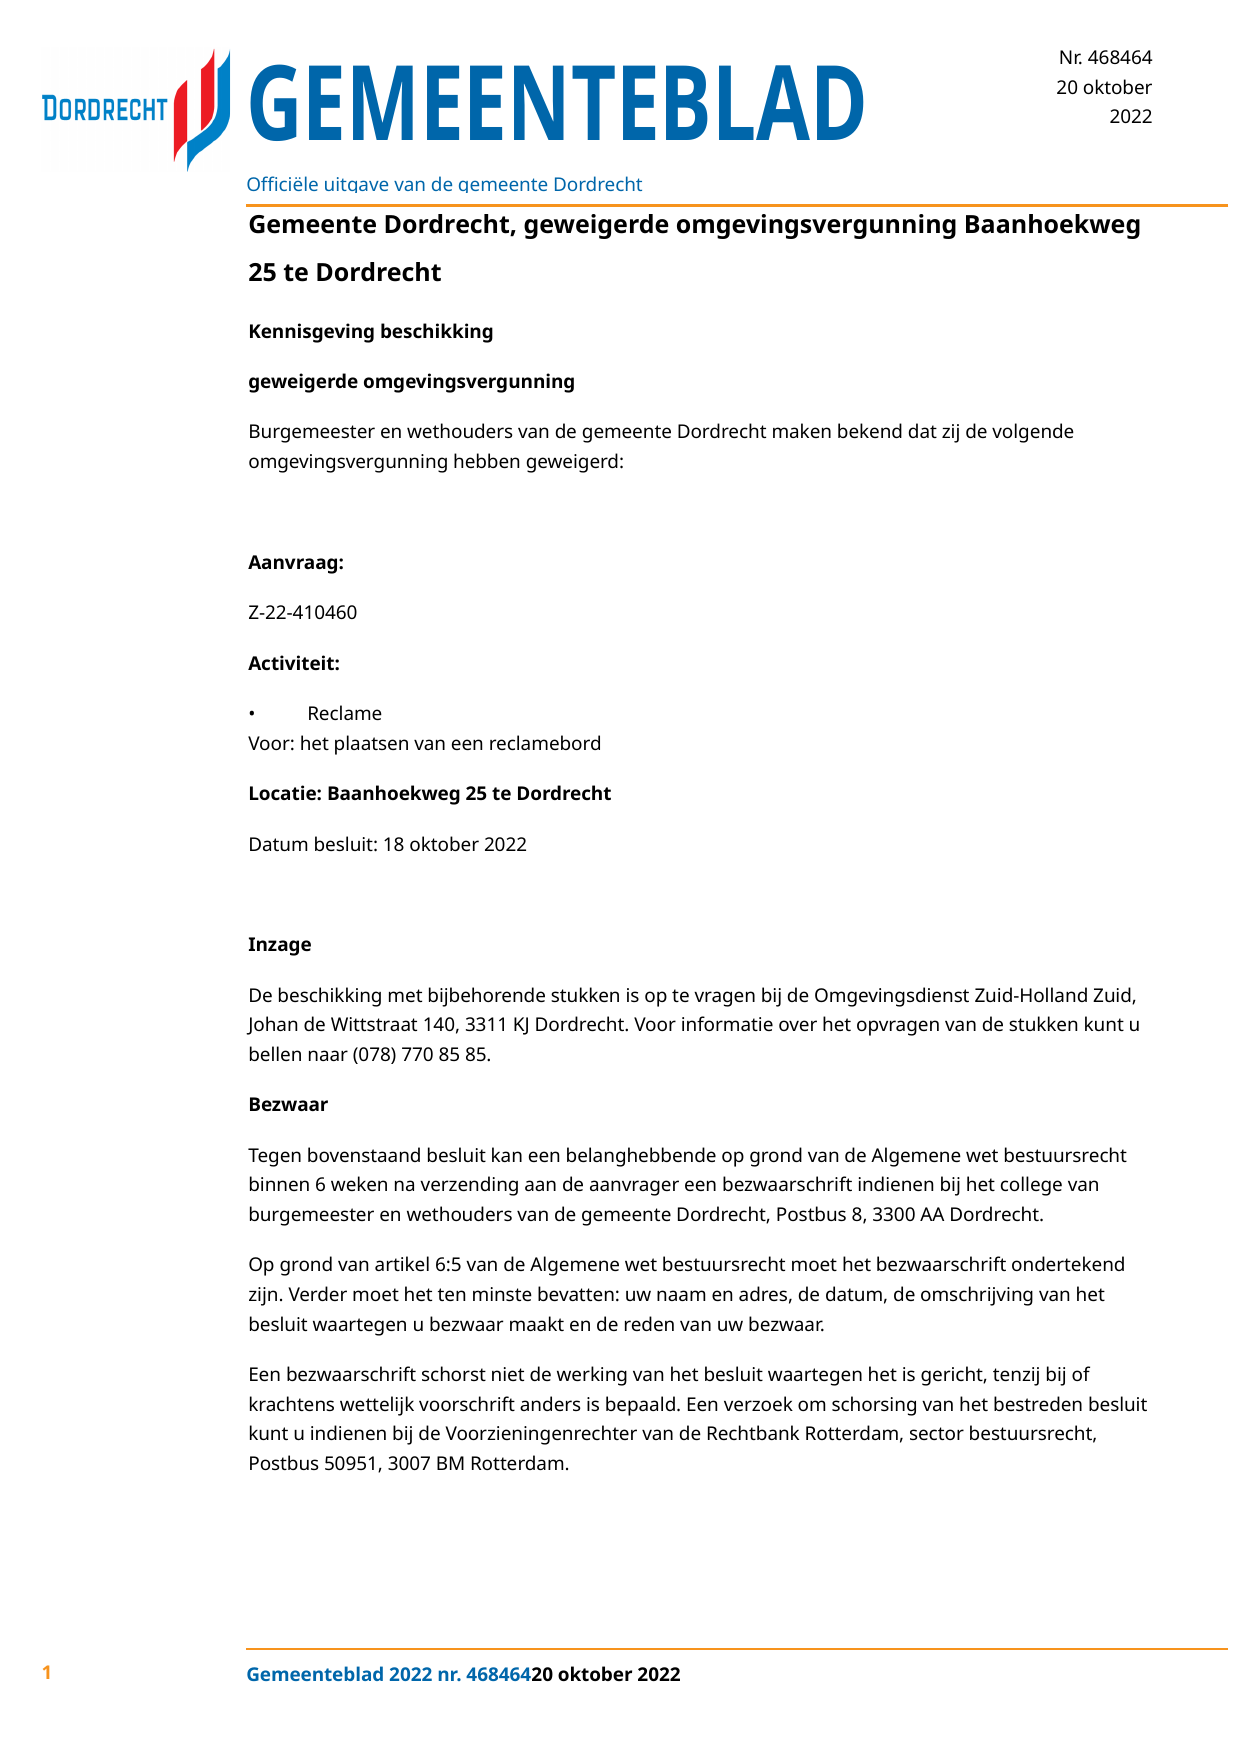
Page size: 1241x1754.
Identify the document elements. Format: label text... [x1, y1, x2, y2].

text Z-22-410460 [248, 599, 1152, 625]
text De beschikking met bijbehorende stukken is op te vragen bij de Omgevingsdienst Zuid-Holland Zuid, Johan de Wittstraat 140, 3311 KJ Dordrecht. Voor informatie over het opvragen van de stukken kunt u bellen naar (078) 770 85 85. [248, 982, 1152, 1067]
text geweigerde omgevingsvergunning [248, 368, 1152, 394]
text Kennisgeving beschikking [248, 318, 1152, 344]
text Inzage [248, 932, 1152, 957]
text Tegen bovenstaand besluit kan een belanghebbende op grond van de Algemene wet bestuursrecht binnen 6 weken na verzending aan de aanvrager een bezwaarschrift indienen bij het college van burgemeester en wethouders van de gemeente Dordrecht, Postbus 8, 3300 AA Dordrecht. [248, 1142, 1152, 1227]
text Voor: het plaatsen van een reclamebord [248, 730, 1152, 756]
picture [41, 47, 231, 172]
text Op grond van artikel 6:5 van de Algemene wet bestuursrecht moet het bezwaarschrift ondertekend zijn. Verder moet het ten minste bevatten: uw naam en adres, de datum, de omschrijving van het besluit waartegen u bezwaar maakt en de reden van uw bezwaar. [248, 1252, 1152, 1337]
text Locatie: Baanhoekweg 25 te Dordrecht [248, 780, 1152, 806]
list Reclame [248, 700, 1152, 726]
text Gemeente Dordrecht, geweigerde omgevingsvergunning Baanhoekweg 25 te Dordrecht [248, 207, 1152, 288]
text Bezwaar [248, 1092, 1152, 1117]
text Aanvraag: [248, 549, 1152, 575]
text Burgemeester en wethouders van de gemeente Dordrecht maken bekend dat zij de volgende omgevingsvergunning hebben geweigerd: [248, 419, 1152, 474]
text Activiteit: [248, 650, 1152, 676]
text Een bezwaarschrift schorst niet de werking van het besluit waartegen het is gericht, tenzij bij of krachtens wettelijk voorschrift anders is bepaald. Een verzoek om schorsing van het bestreden besluit kunt u indienen bij de Voorzieningenrechter van de Rechtbank Rotterdam, sector bestuursrecht, Postbus 50951, 3007 BM Rotterdam. [248, 1361, 1152, 1476]
text Datum besluit: 18 oktober 2022 [248, 831, 1152, 857]
